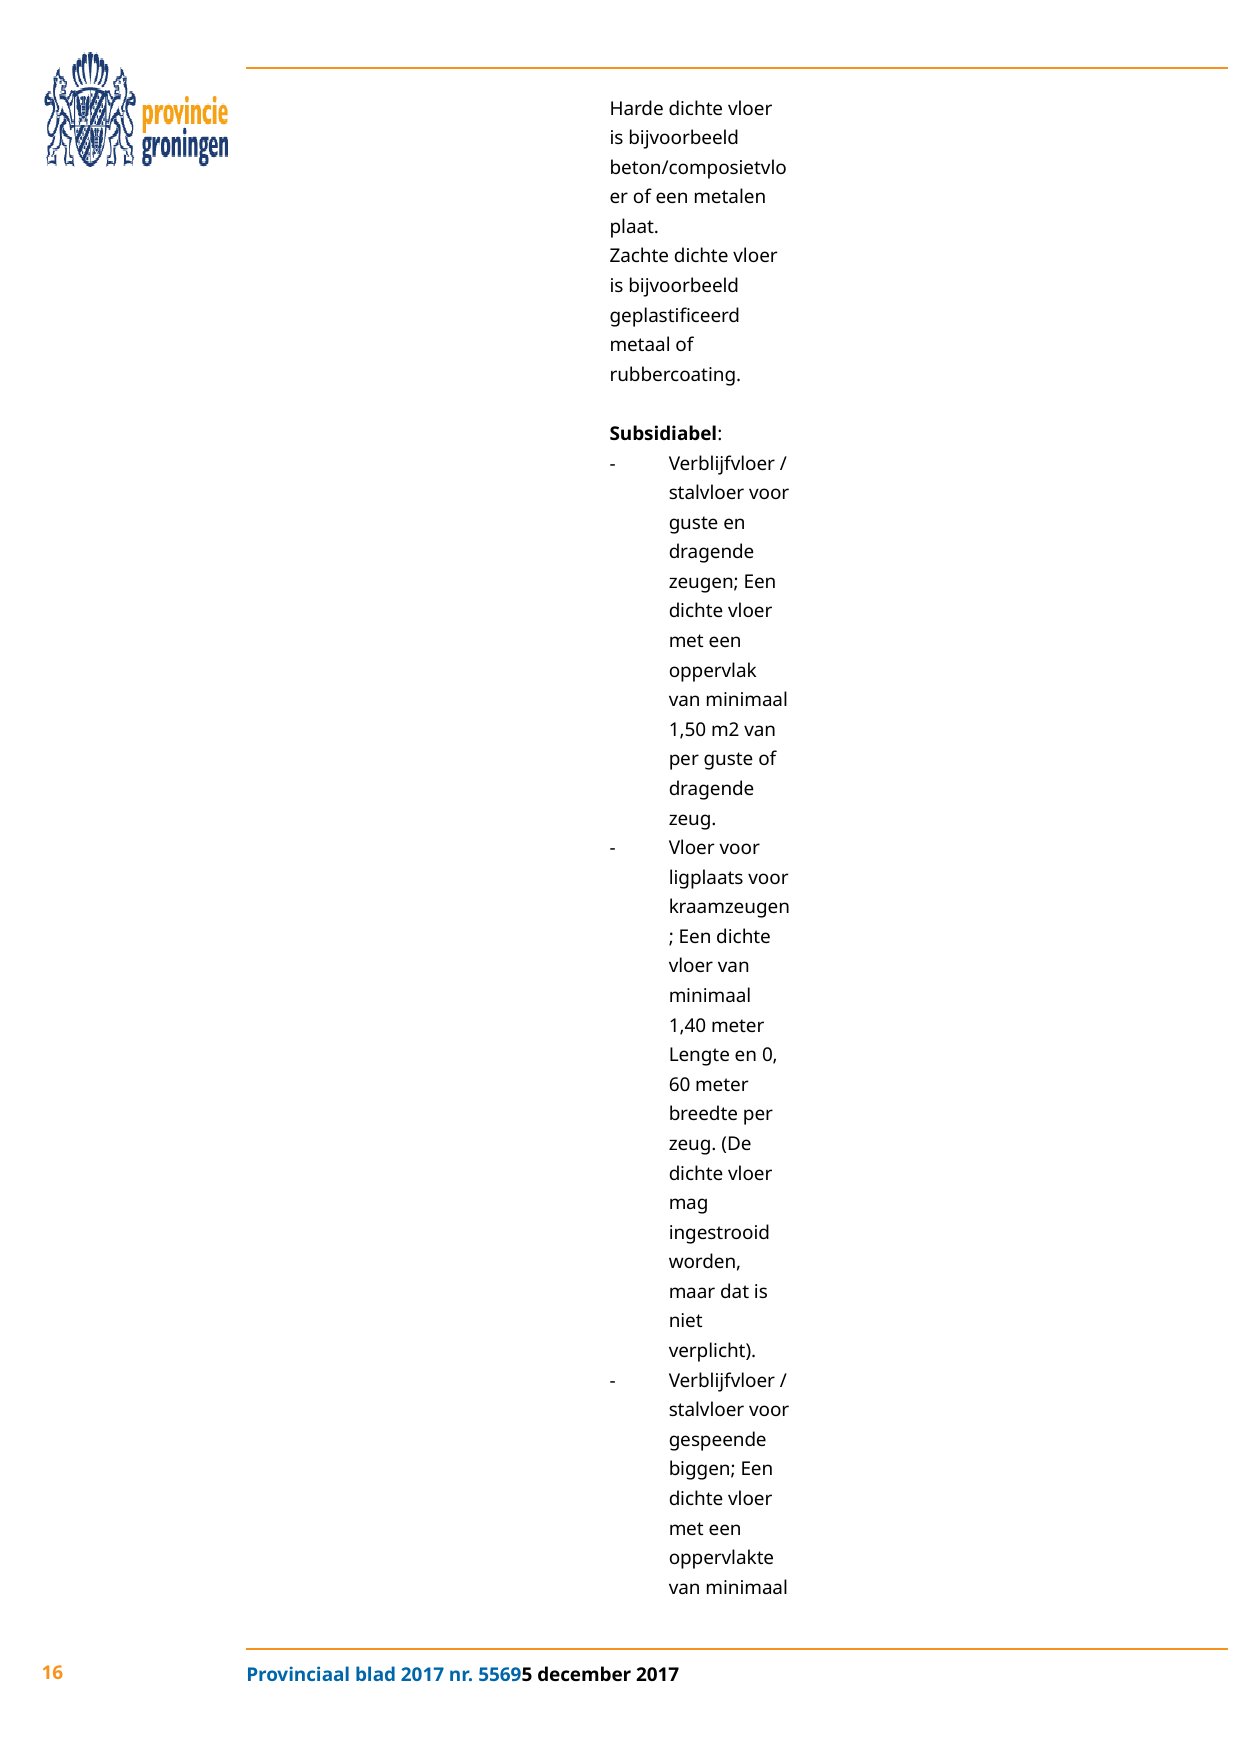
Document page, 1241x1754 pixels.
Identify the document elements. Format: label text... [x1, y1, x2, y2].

picture [41, 47, 231, 172]
table_cell [429, 95, 609, 1600]
table_cell [248, 95, 429, 1600]
table_cell Harde dichte vloer is bijvoorbeeld beton/composietvloer of een metalen plaat. Zachte dichte vloer is bijvoorbeeld geplastificeerd metaal of rubbercoating. Subsidiabel: Verblijfvloer / stalvloer voor guste en dragende zeugen; Een dichte vloer met een oppervlak van minimaal 1,50 m2 van per guste of dragende zeug. Vloer voor ligplaats voor kraamzeugen; Een dichte vloer van minimaal 1,40 meter Lengte en 0, 60 meter breedte per zeug. (De dichte vloer mag ingestrooid worden, maar dat is niet verplicht). Verblijfvloer / stalvloer voor gespeende biggen; Een dichte vloer met een oppervlakte van minimaal [609, 95, 790, 1600]
